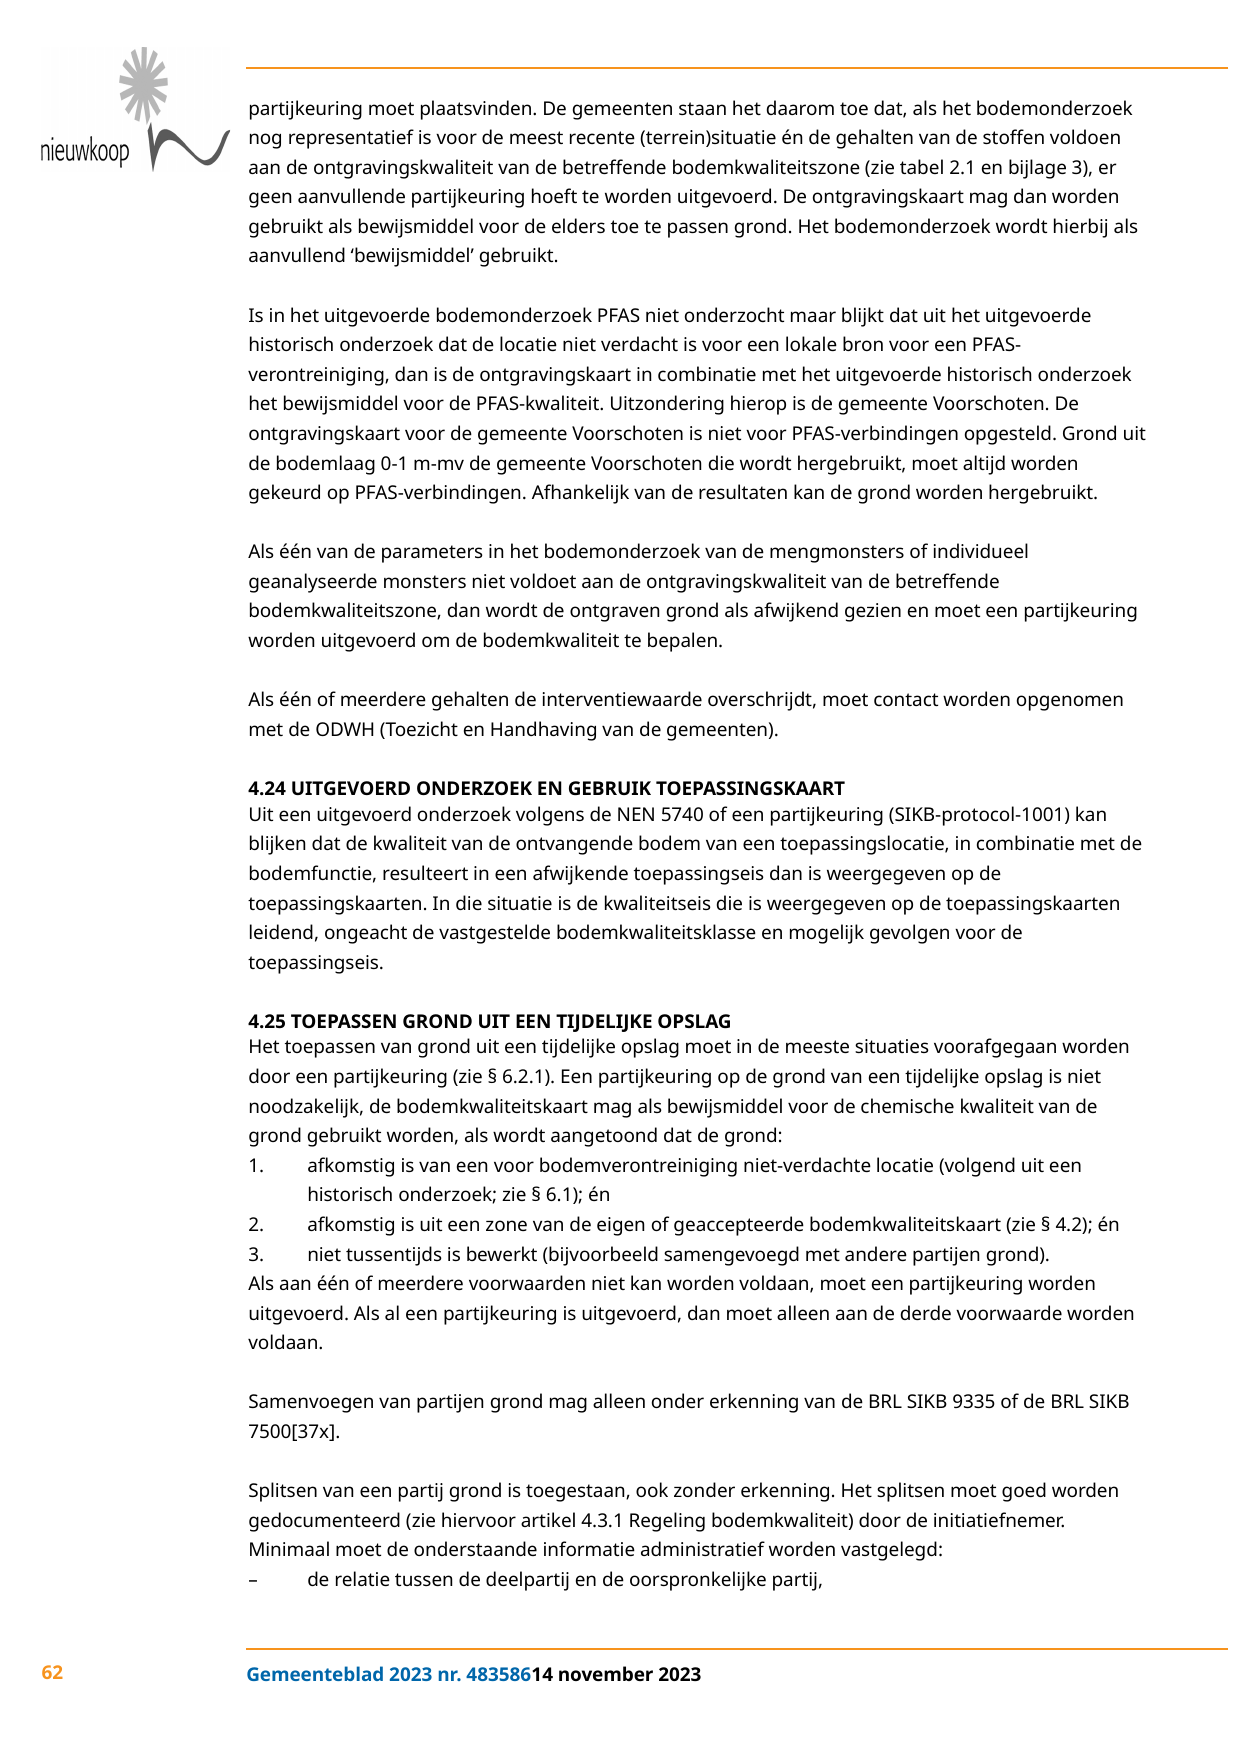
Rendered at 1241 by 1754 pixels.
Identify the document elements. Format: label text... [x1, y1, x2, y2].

list afkomstig is van een voor bodemverontreiniging niet-verdachte locatie (volgend uit een historisch onderzoek; zie § 6.1); én [248, 1152, 1152, 1207]
text Splitsen van een partij grond is toegestaan, ook zonder erkenning. Het splitsen moet goed worden gedocumenteerd (zie hiervoor artikel 4.3.1 Regeling bodemkwaliteit) door de initiatiefnemer. Minimaal moet de onderstaande informatie administratief worden vastgelegd: [248, 1477, 1152, 1562]
text Als aan één of meerdere voorwaarden niet kan worden voldaan, moet een partijkeuring worden uitgevoerd. Als al een partijkeuring is uitgevoerd, dan moet alleen aan de derde voorwaarde worden voldaan. [248, 1270, 1152, 1355]
list niet tussentijds is bewerkt (bijvoorbeeld samengevoegd met andere partijen grond). [248, 1241, 1152, 1267]
text Als één of meerdere gehalten de interventiewaarde overschrijdt, moet contact worden opgenomen met de ODWH (Toezicht en Handhaving van de gemeenten). [248, 686, 1152, 742]
text Het toepassen van grond uit een tijdelijke opslag moet in de meeste situaties voorafgegaan worden door een partijkeuring (zie § 6.2.1). Een partijkeuring op de grond van een tijdelijke opslag is niet noodzakelijk, de bodemkwaliteitskaart mag als bewijsmiddel voor de chemische kwaliteit van de grond gebruikt worden, als wordt aangetoond dat de grond: [248, 1034, 1152, 1148]
list afkomstig is uit een zone van de eigen of geaccepteerde bodemkwaliteitskaart (zie § 4.2); én [248, 1211, 1152, 1237]
text Uit een uitgevoerd onderzoek volgens de NEN 5740 of een partijkeuring (SIKB-protocol-1001) kan blijken dat de kwaliteit van de ontvangende bodem van een toepassingslocatie, in combinatie met de bodemfunctie, resulteert in een afwijkende toepassingseis dan is weergegeven op de toepassingskaarten. In die situatie is de kwaliteitseis die is weergegeven op de toepassingskaarten leidend, ongeacht de vastgestelde bodemkwaliteitsklasse en mogelijk gevolgen voor de toepassingseis. [248, 801, 1152, 974]
list de relatie tussen de deelpartij en de oorspronkelijke partij, [248, 1566, 1152, 1592]
text Als één van de parameters in het bodemonderzoek van de mengmonsters of individueel geanalyseerde monsters niet voldoet aan de ontgravingskwaliteit van de betreffende bodemkwaliteitszone, dan wordt de ontgraven grond als afwijkend gezien en moet een partijkeuring worden uitgevoerd om de bodemkwaliteit te bepalen. [248, 538, 1152, 653]
text Samenvoegen van partijen grond mag alleen onder erkenning van de BRL SIKB 9335 of de BRL SIKB 7500[37x]. [248, 1389, 1152, 1444]
picture [41, 47, 231, 172]
text 4.24 UITGEVOERD ONDERZOEK EN GEBRUIK TOEPASSINGSKAART [248, 775, 1152, 801]
text Is in het uitgevoerde bodemonderzoek PFAS niet onderzocht maar blijkt dat uit het uitgevoerde historisch onderzoek dat de locatie niet verdacht is voor een lokale bron voor een PFAS-verontreiniging, dan is de ontgravingskaart in combinatie met het uitgevoerde historisch onderzoek het bewijsmiddel voor de PFAS-kwaliteit. Uitzondering hierop is de gemeente Voorschoten. De ontgravingskaart voor de gemeente Voorschoten is niet voor PFAS-verbindingen opgesteld. Grond uit de bodemlaag 0-1 m-mv de gemeente Voorschoten die wordt hergebruikt, moet altijd worden gekeurd op PFAS-verbindingen. Afhankelijk van de resultaten kan de grond worden hergebruikt. [248, 302, 1152, 505]
text 4.25 TOEPASSEN GROND UIT EEN TIJDELIJKE OPSLAG [248, 1008, 1152, 1034]
text partijkeuring moet plaatsvinden. De gemeenten staan het daarom toe dat, als het bodemonderzoek nog representatief is voor de meest recente (terrein)situatie én de gehalten van de stoffen voldoen aan de ontgravingskwaliteit van de betreffende bodemkwaliteitszone (zie tabel 2.1 en bijlage 3), er geen aanvullende partijkeuring hoeft te worden uitgevoerd. De ontgravingskaart mag dan worden gebruikt als bewijsmiddel voor de elders toe te passen grond. Het bodemonderzoek wordt hierbij als aanvullend ‘bewijsmiddel’ gebruikt. [248, 95, 1152, 268]
